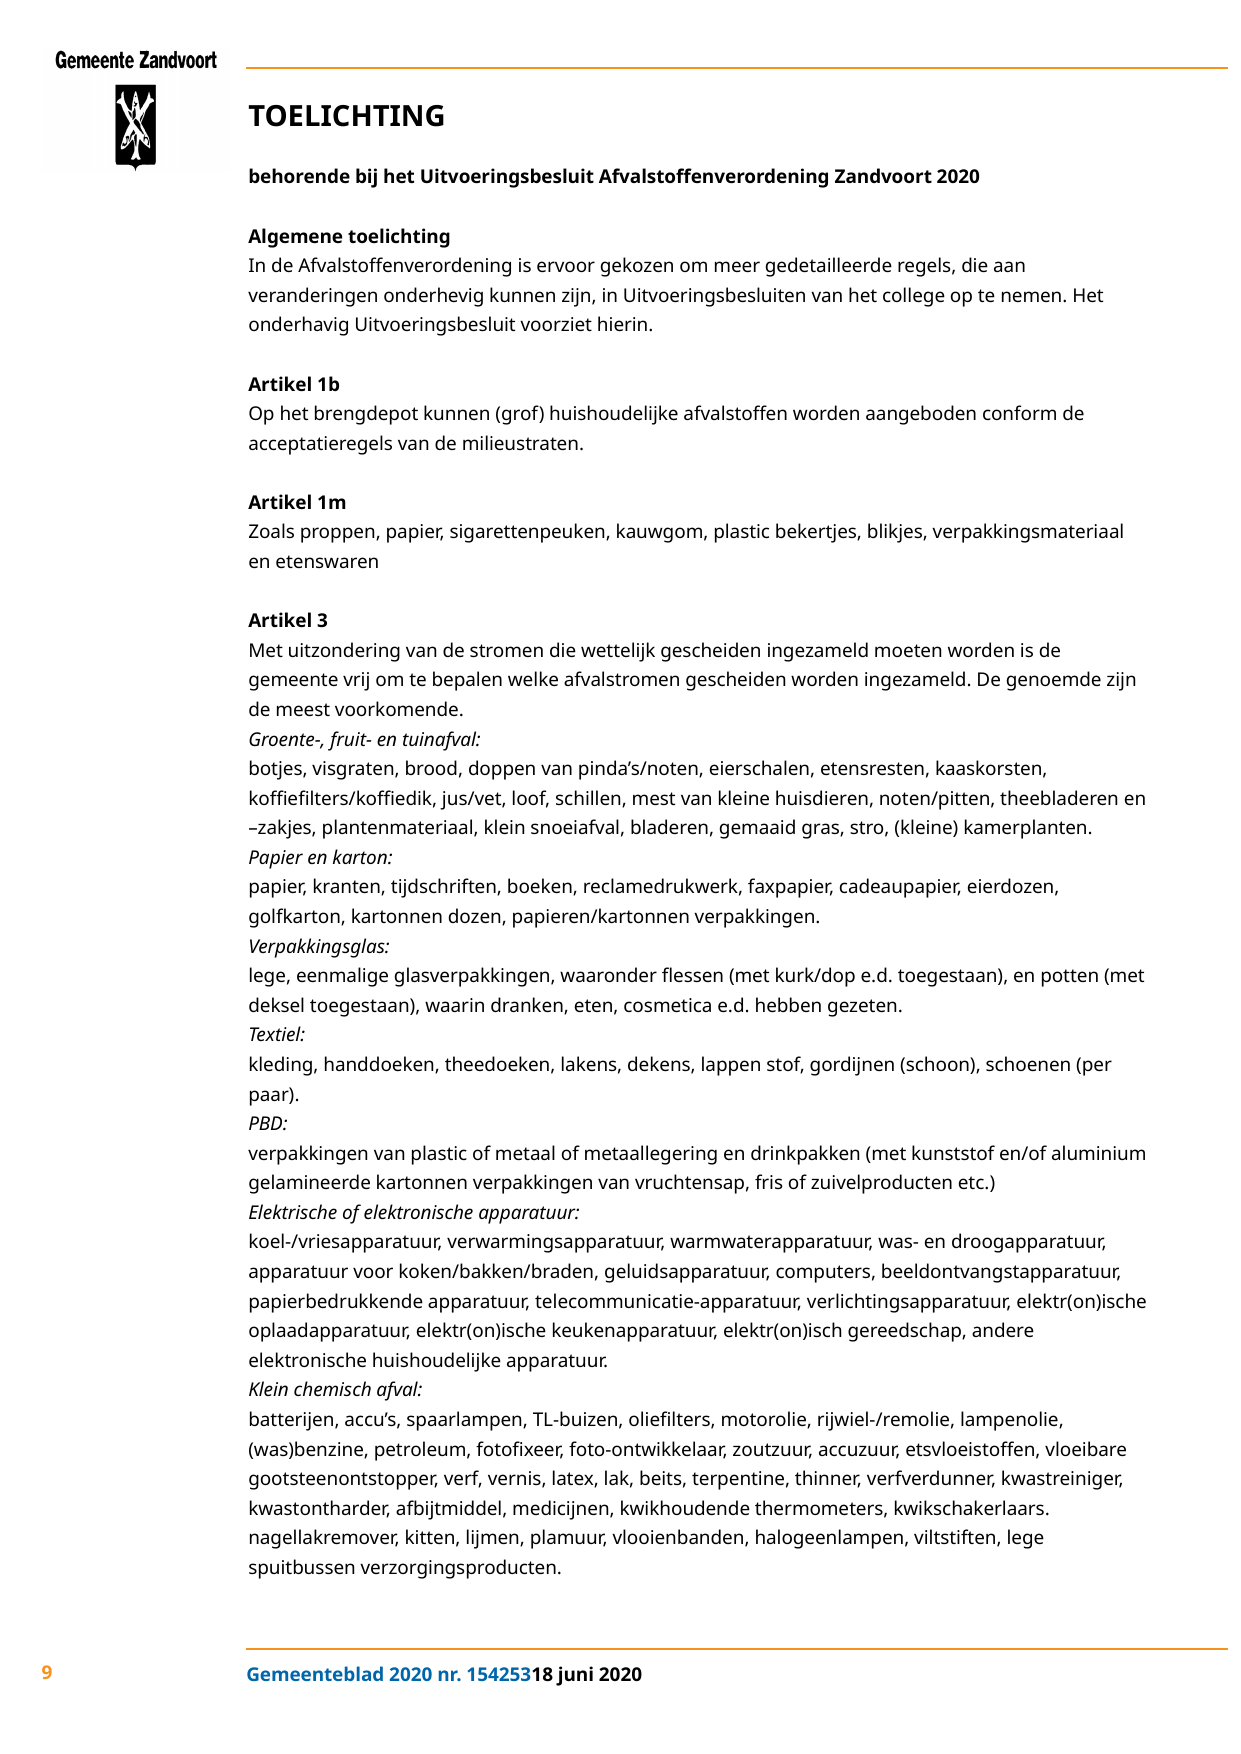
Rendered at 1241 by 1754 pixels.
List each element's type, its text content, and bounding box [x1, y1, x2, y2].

text TOELICHTING [248, 95, 1152, 134]
text Zoals proppen, papier, sigarettenpeuken, kauwgom, plastic bekertjes, blikjes, verpakkingsmateriaal en etenswaren [248, 519, 1152, 574]
text Klein chemisch afval: [248, 1377, 1152, 1402]
text Artikel 1m [248, 489, 1152, 515]
text batterijen, accu’s, spaarlampen, TL-buizen, oliefilters, motorolie, rijwiel-/remolie, lampenolie, (was)benzine, petroleum, fotofixeer, foto-ontwikkelaar, zoutzuur, accuzuur, etsvloeistoffen, vloeibare gootsteenontstopper, verf, vernis, latex, lak, beits, terpentine, thinner, verfverdunner, kwastreiniger, kwastontharder, afbijtmiddel, medicijnen, kwikhoudende thermometers, kwikschakerlaars. nagellakremover, kitten, lijmen, plamuur, vlooienbanden, halogeenlampen, viltstiften, lege spuitbussen verzorgingsproducten. [248, 1406, 1152, 1580]
text Algemene toelichting [248, 223, 1152, 248]
text Elektrische of elektronische apparatuur: [248, 1199, 1152, 1225]
text Artikel 1b [248, 371, 1152, 396]
text behorende bij het Uitvoeringsbesluit Afvalstoffenverordening Zandvoort 2020 [248, 164, 1152, 189]
text kleding, handdoeken, theedoeken, lakens, dekens, lappen stof, gordijnen (schoon), schoenen (per paar). [248, 1051, 1152, 1106]
text Met uitzondering van de stromen die wettelijk gescheiden ingezameld moeten worden is de gemeente vrij om te bepalen welke afvalstromen gescheiden worden ingezameld. De genoemde zijn de meest voorkomende. [248, 637, 1152, 722]
text Verpakkingsglas: [248, 933, 1152, 958]
text verpakkingen van plastic of metaal of metaallegering en drinkpakken (met kunststof en/of aluminium gelamineerde kartonnen verpakkingen van vruchtensap, fris of zuivelproducten etc.) [248, 1140, 1152, 1195]
text lege, eenmalige glasverpakkingen, waaronder flessen (met kurk/dop e.d. toegestaan), en potten (met deksel toegestaan), waarin dranken, eten, cosmetica e.d. hebben gezeten. [248, 962, 1152, 1018]
picture [41, 47, 231, 172]
text botjes, visgraten, brood, doppen van pinda’s/noten, eierschalen, etensresten, kaaskorsten, koffiefilters/koffiedik, jus/vet, loof, schillen, mest van kleine huisdieren, noten/pitten, theebladeren en –zakjes, plantenmateriaal, klein snoeiafval, bladeren, gemaaid gras, stro, (kleine) kamerplanten. [248, 755, 1152, 840]
text koel-/vriesapparatuur, verwarmingsapparatuur, warmwaterapparatuur, was- en droogapparatuur, apparatuur voor koken/bakken/braden, geluidsapparatuur, computers, beeldontvangstapparatuur, papierbedrukkende apparatuur, telecommunicatie-apparatuur, verlichtingsapparatuur, elektr(on)ische oplaadapparatuur, elektr(on)ische keukenapparatuur, elektr(on)isch gereedschap, andere elektronische huishoudelijke apparatuur. [248, 1229, 1152, 1373]
text Op het brengdepot kunnen (grof) huishoudelijke afvalstoffen worden aangeboden conform de acceptatieregels van de milieustraten. [248, 400, 1152, 456]
text Artikel 3 [248, 607, 1152, 633]
text Groente-, fruit- en tuinafval: [248, 726, 1152, 751]
text Papier en karton: [248, 844, 1152, 870]
text Textiel: [248, 1022, 1152, 1047]
text papier, kranten, tijdschriften, boeken, reclamedrukwerk, faxpapier, cadeaupapier, eierdozen, golfkarton, kartonnen dozen, papieren/kartonnen verpakkingen. [248, 874, 1152, 929]
text In de Afvalstoffenverordening is ervoor gekozen om meer gedetailleerde regels, die aan veranderingen onderhevig kunnen zijn, in Uitvoeringsbesluiten van het college op te nemen. Het onderhavig Uitvoeringsbesluit voorziet hierin. [248, 252, 1152, 337]
text PBD: [248, 1110, 1152, 1136]
